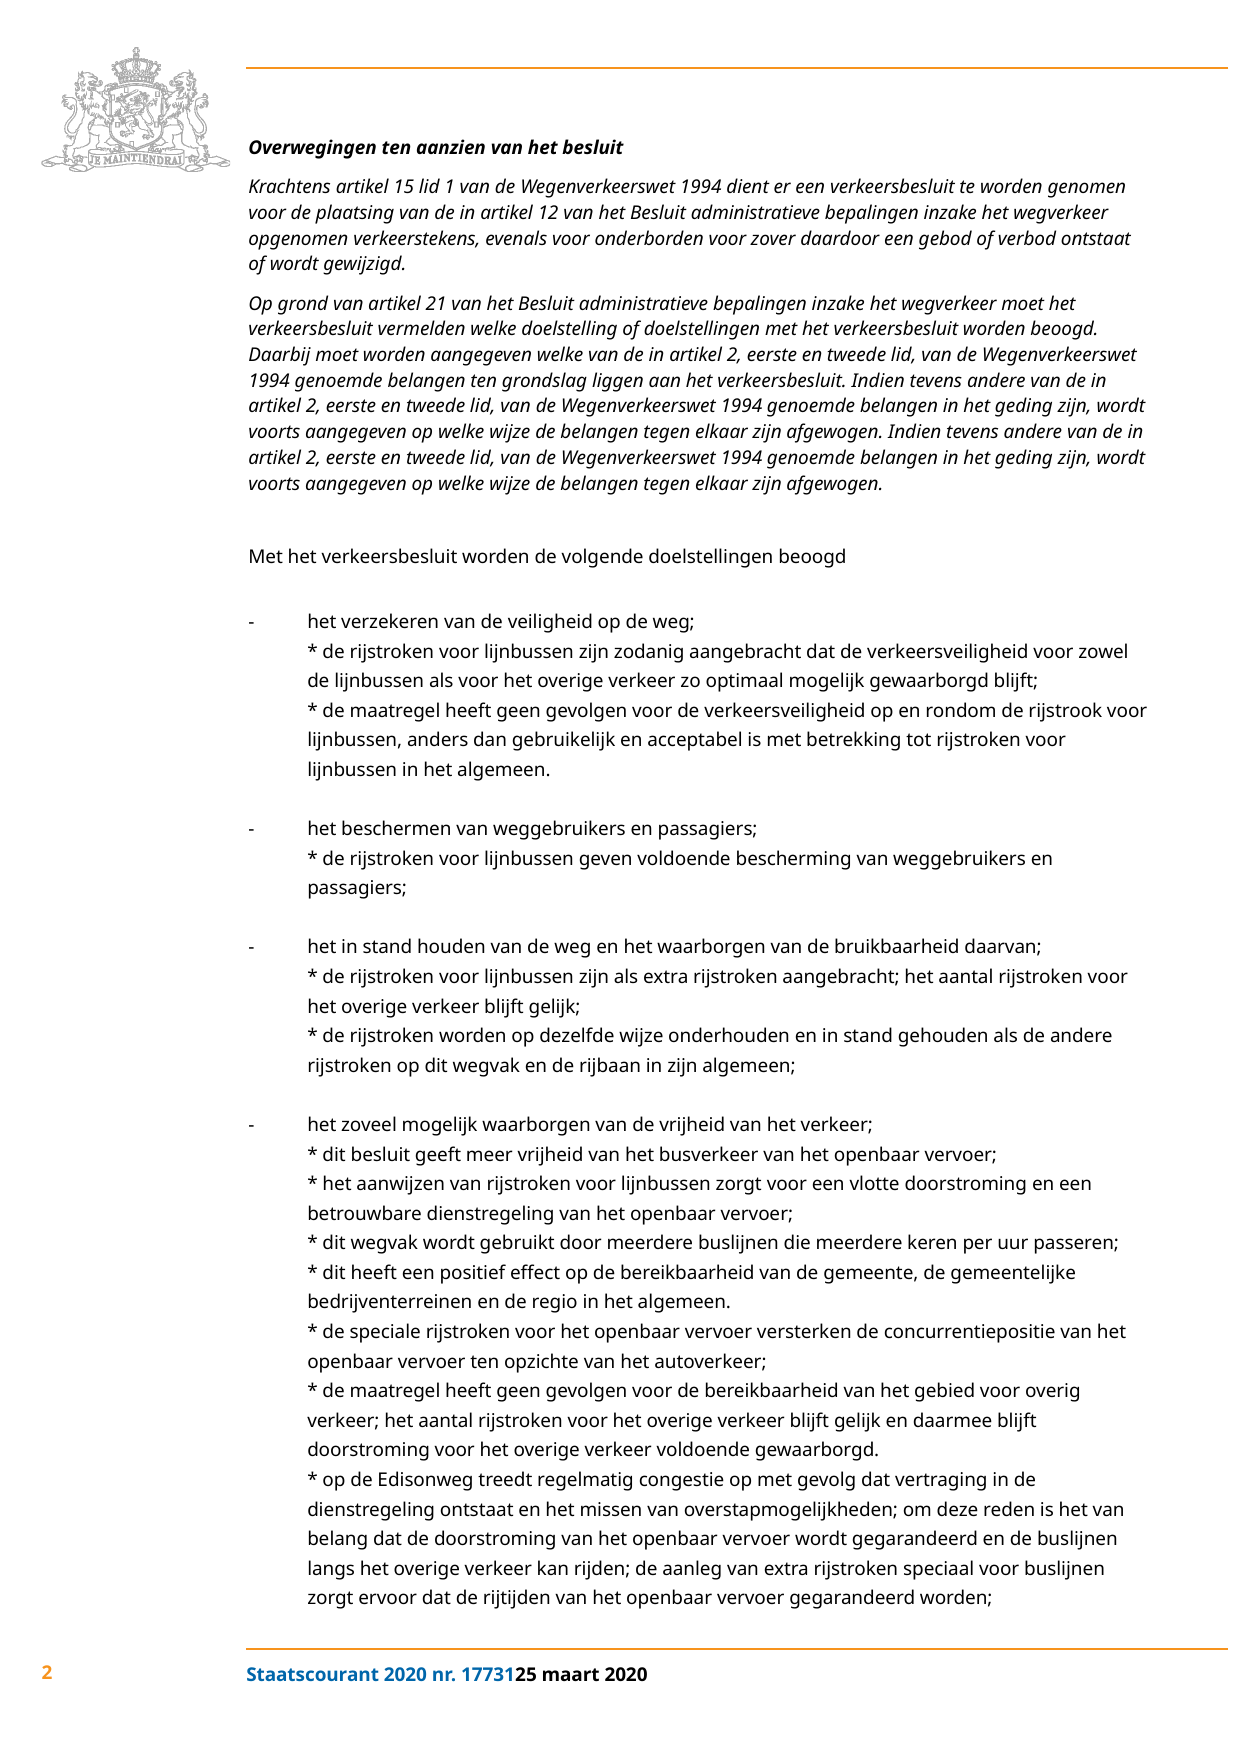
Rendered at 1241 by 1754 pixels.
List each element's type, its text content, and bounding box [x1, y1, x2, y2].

list * dit wegvak wordt gebruikt door meerdere buslijnen die meerdere keren per uur passeren; [248, 1229, 1152, 1255]
list het in stand houden van de weg en het waarborgen van de bruikbaarheid daarvan; [248, 934, 1152, 959]
list * dit heeft een positief effect op de bereikbaarheid van de gemeente, de gemeentelijke bedrijventerreinen en de regio in het algemeen. [248, 1259, 1152, 1314]
list * het aanwijzen van rijstroken voor lijnbussen zorgt voor een vlotte doorstroming en een betrouwbare dienstregeling van het openbaar vervoer; [248, 1170, 1152, 1226]
list * dit besluit geeft meer vrijheid van het busverkeer van het openbaar vervoer; [248, 1141, 1152, 1166]
text Op grond van artikel 21 van het Besluit administratieve bepalingen inzake het wegverkeer moet het verkeersbesluit vermelden welke doelstelling of doelstellingen met het verkeersbesluit worden beoogd. Daarbij moet worden aangegeven welke van de in artikel 2, eerste en tweede lid, van de Wegenverkeerswet 1994 genoemde belangen ten grondslag liggen aan het verkeersbesluit. Indien tevens andere van de in artikel 2, eerste en tweede lid, van de Wegenverkeerswet 1994 genoemde belangen in het geding zijn, wordt voorts aangegeven op welke wijze de belangen tegen elkaar zijn afgewogen. Indien tevens andere van de in artikel 2, eerste en tweede lid, van de Wegenverkeerswet 1994 genoemde belangen in het geding zijn, wordt voorts aangegeven op welke wijze de belangen tegen elkaar zijn afgewogen. [248, 290, 1152, 496]
list * de rijstroken worden op dezelfde wijze onderhouden en in stand gehouden als de andere rijstroken op dit wegvak en de rijbaan in zijn algemeen; [248, 1022, 1152, 1078]
text Overwegingen ten aanzien van het besluit [248, 134, 1152, 160]
text Krachtens artikel 15 lid 1 van de Wegenverkeerswet 1994 dient er een verkeersbesluit te worden genomen voor de plaatsing van de in artikel 12 van het Besluit administratieve bepalingen inzake het wegverkeer opgenomen verkeerstekens, evenals voor onderborden voor zover daardoor een gebod of verbod ontstaat of wordt gewijzigd. [248, 173, 1152, 276]
picture [41, 47, 231, 172]
list * de rijstroken voor lijnbussen geven voldoende bescherming van weggebruikers en passagiers; [248, 845, 1152, 900]
list * de speciale rijstroken voor het openbaar vervoer versterken de concurrentiepositie van het openbaar vervoer ten opzichte van het autoverkeer; [248, 1318, 1152, 1373]
text Met het verkeersbesluit worden de volgende doelstellingen beoogd [248, 543, 1152, 569]
list het verzekeren van de veiligheid op de weg; [248, 608, 1152, 634]
list * de rijstroken voor lijnbussen zijn als extra rijstroken aangebracht; het aantal rijstroken voor het overige verkeer blijft gelijk; [248, 963, 1152, 1018]
list * op de Edisonweg treedt regelmatig congestie op met gevolg dat vertraging in de dienstregeling ontstaat en het missen van overstapmogelijkheden; om deze reden is het van belang dat de doorstroming van het openbaar vervoer wordt gegarandeerd en de buslijnen langs het overige verkeer kan rijden; de aanleg van extra rijstroken speciaal voor buslijnen zorgt ervoor dat de rijtijden van het openbaar vervoer gegarandeerd worden; [248, 1466, 1152, 1610]
list * de rijstroken voor lijnbussen zijn zodanig aangebracht dat de verkeersveiligheid voor zowel de lijnbussen als voor het overige verkeer zo optimaal mogelijk gewaarborgd blijft; [248, 638, 1152, 693]
list het beschermen van weggebruikers en passagiers; [248, 815, 1152, 841]
list * de maatregel heeft geen gevolgen voor de bereikbaarheid van het gebied voor overig verkeer; het aantal rijstroken voor het overige verkeer blijft gelijk en daarmee blijft doorstroming voor het overige verkeer voldoende gewaarborgd. [248, 1377, 1152, 1462]
list * de maatregel heeft geen gevolgen voor de verkeersveiligheid op en rondom de rijstrook voor lijnbussen, anders dan gebruikelijk en acceptabel is met betrekking tot rijstroken voor lijnbussen in het algemeen. [248, 697, 1152, 782]
list het zoveel mogelijk waarborgen van de vrijheid van het verkeer; [248, 1111, 1152, 1137]
